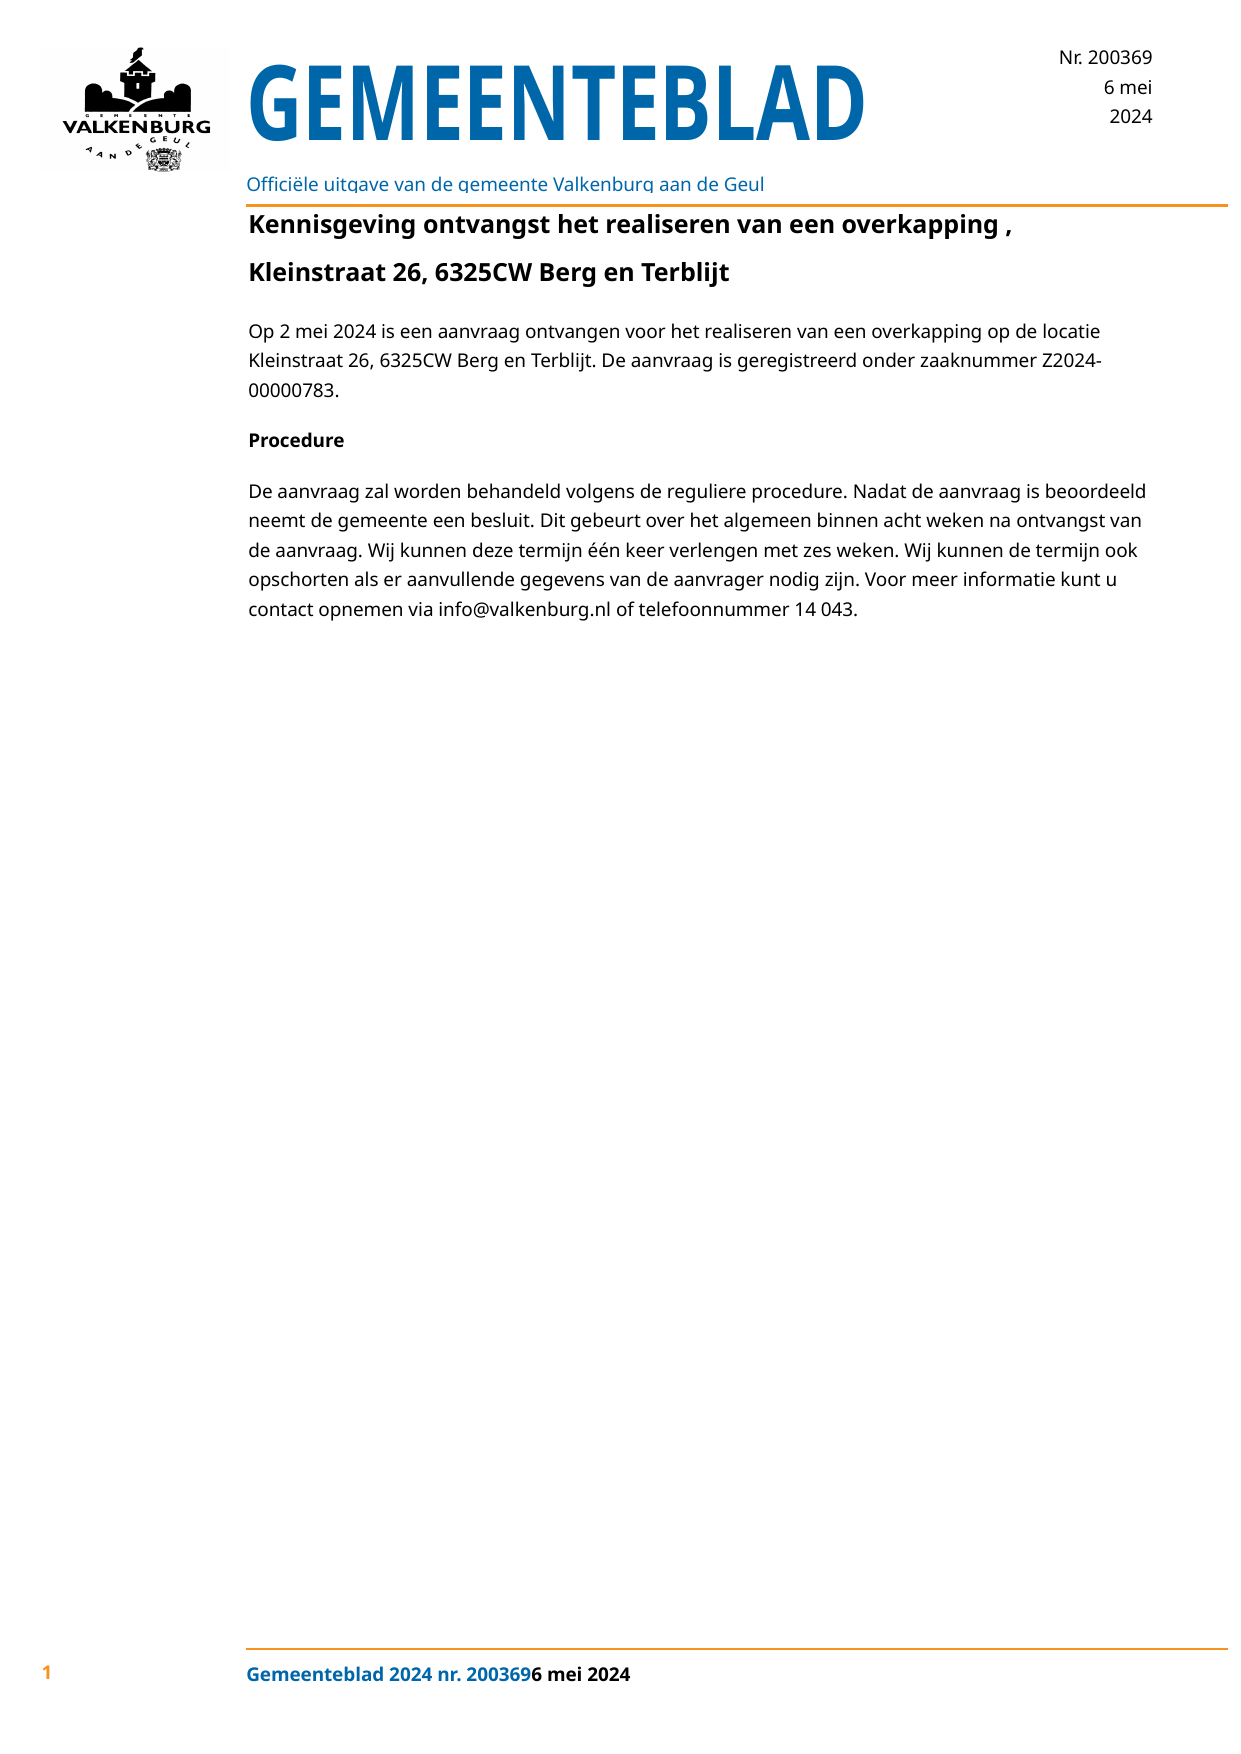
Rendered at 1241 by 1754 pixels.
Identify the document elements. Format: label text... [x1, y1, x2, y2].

text De aanvraag zal worden behandeld volgens de reguliere procedure. Nadat de aanvraag is beoordeeld neemt de gemeente een besluit. Dit gebeurt over het algemeen binnen acht weken na ontvangst van de aanvraag. Wij kunnen deze termijn één keer verlengen met zes weken. Wij kunnen de termijn ook opschorten als er aanvullende gegevens van de aanvrager nodig zijn. Voor meer informatie kunt u contact opnemen via info@valkenburg.nl of telefoonnummer 14 043. [248, 478, 1152, 622]
text Procedure [248, 427, 1152, 453]
text Op 2 mei 2024 is een aanvraag ontvangen voor het realiseren van een overkapping op de locatie Kleinstraat 26, 6325CW Berg en Terblijt. De aanvraag is geregistreerd onder zaaknummer Z2024-00000783. [248, 318, 1152, 403]
picture [41, 47, 231, 172]
text Kennisgeving ontvangst het realiseren van een overkapping , Kleinstraat 26, 6325CW Berg en Terblijt [248, 207, 1152, 288]
